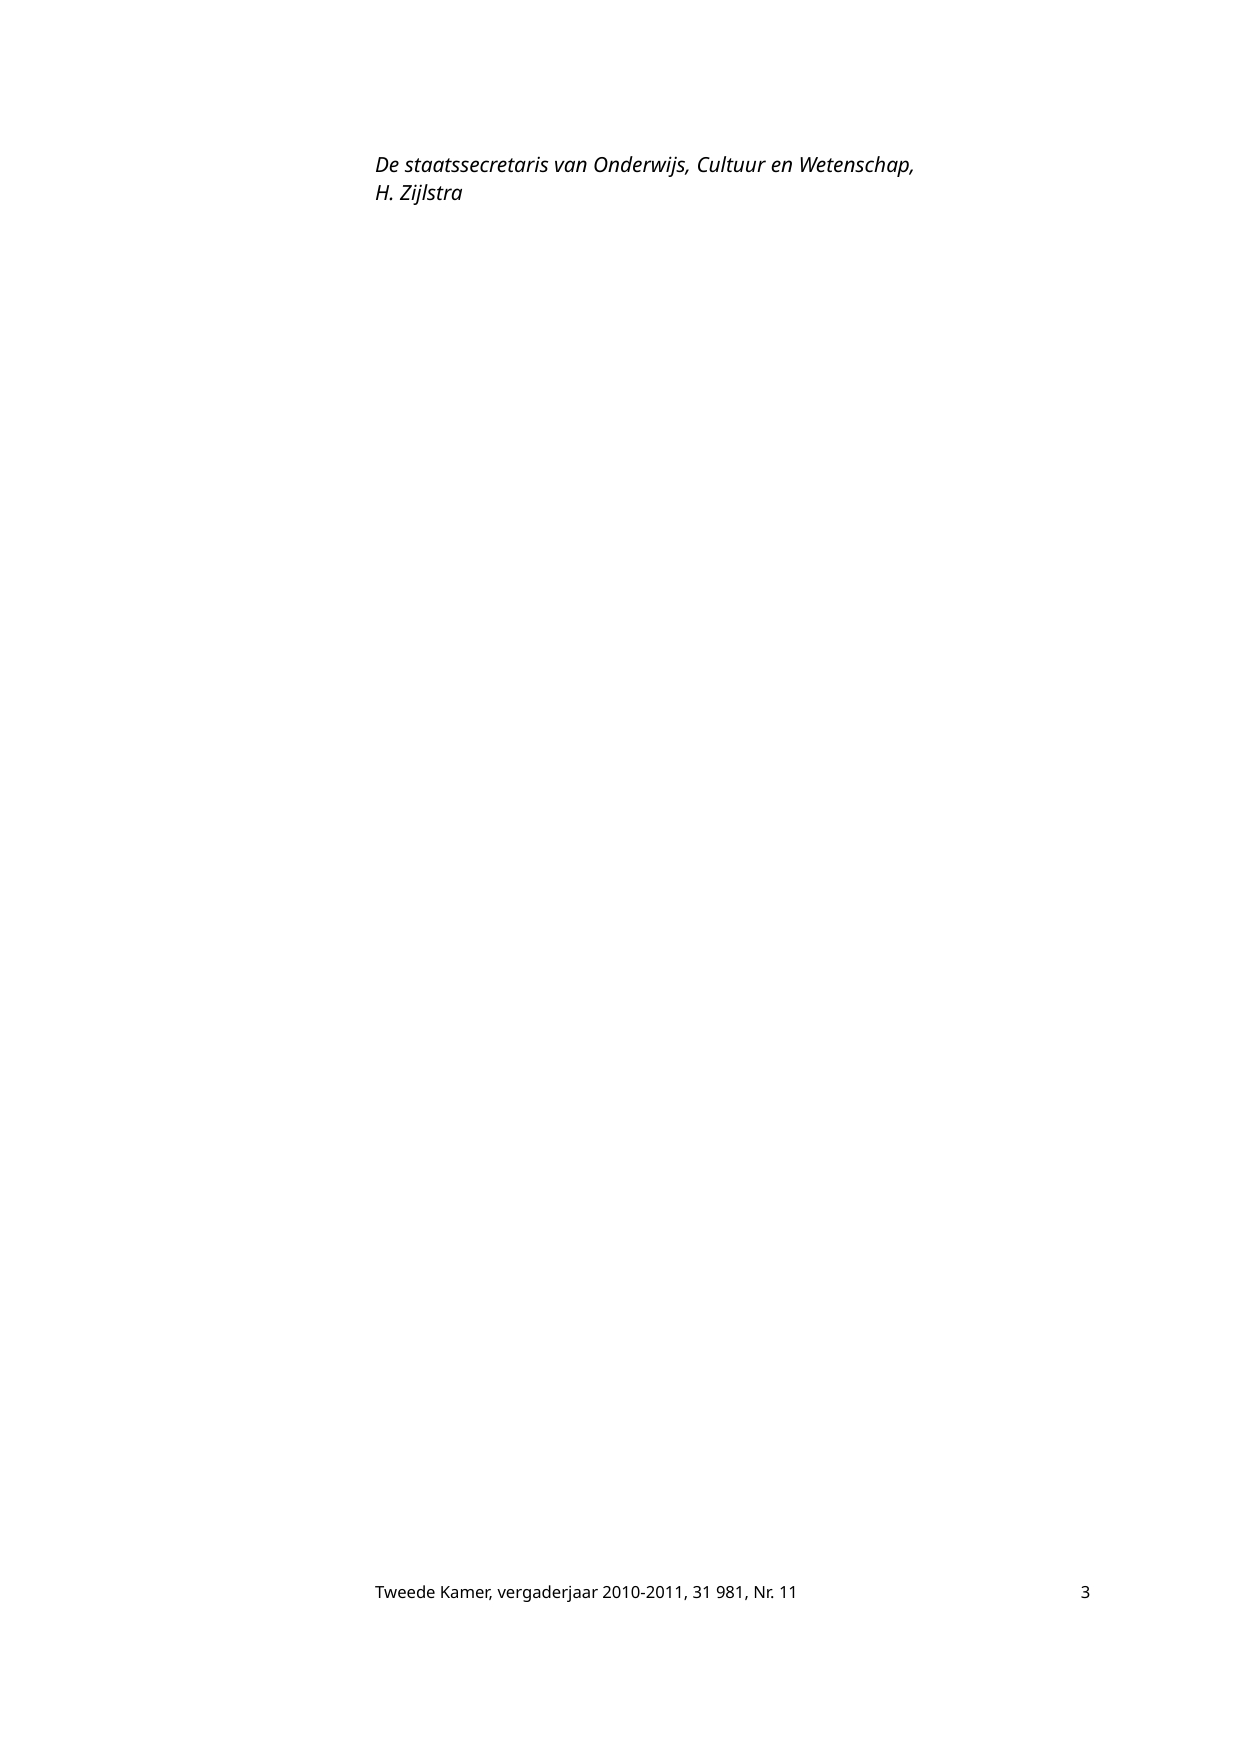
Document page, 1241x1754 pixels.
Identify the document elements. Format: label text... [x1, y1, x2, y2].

text H. Zijlstra [375, 178, 1090, 207]
text De staatssecretaris van Onderwijs, Cultuur en Wetenschap, [375, 150, 1090, 178]
